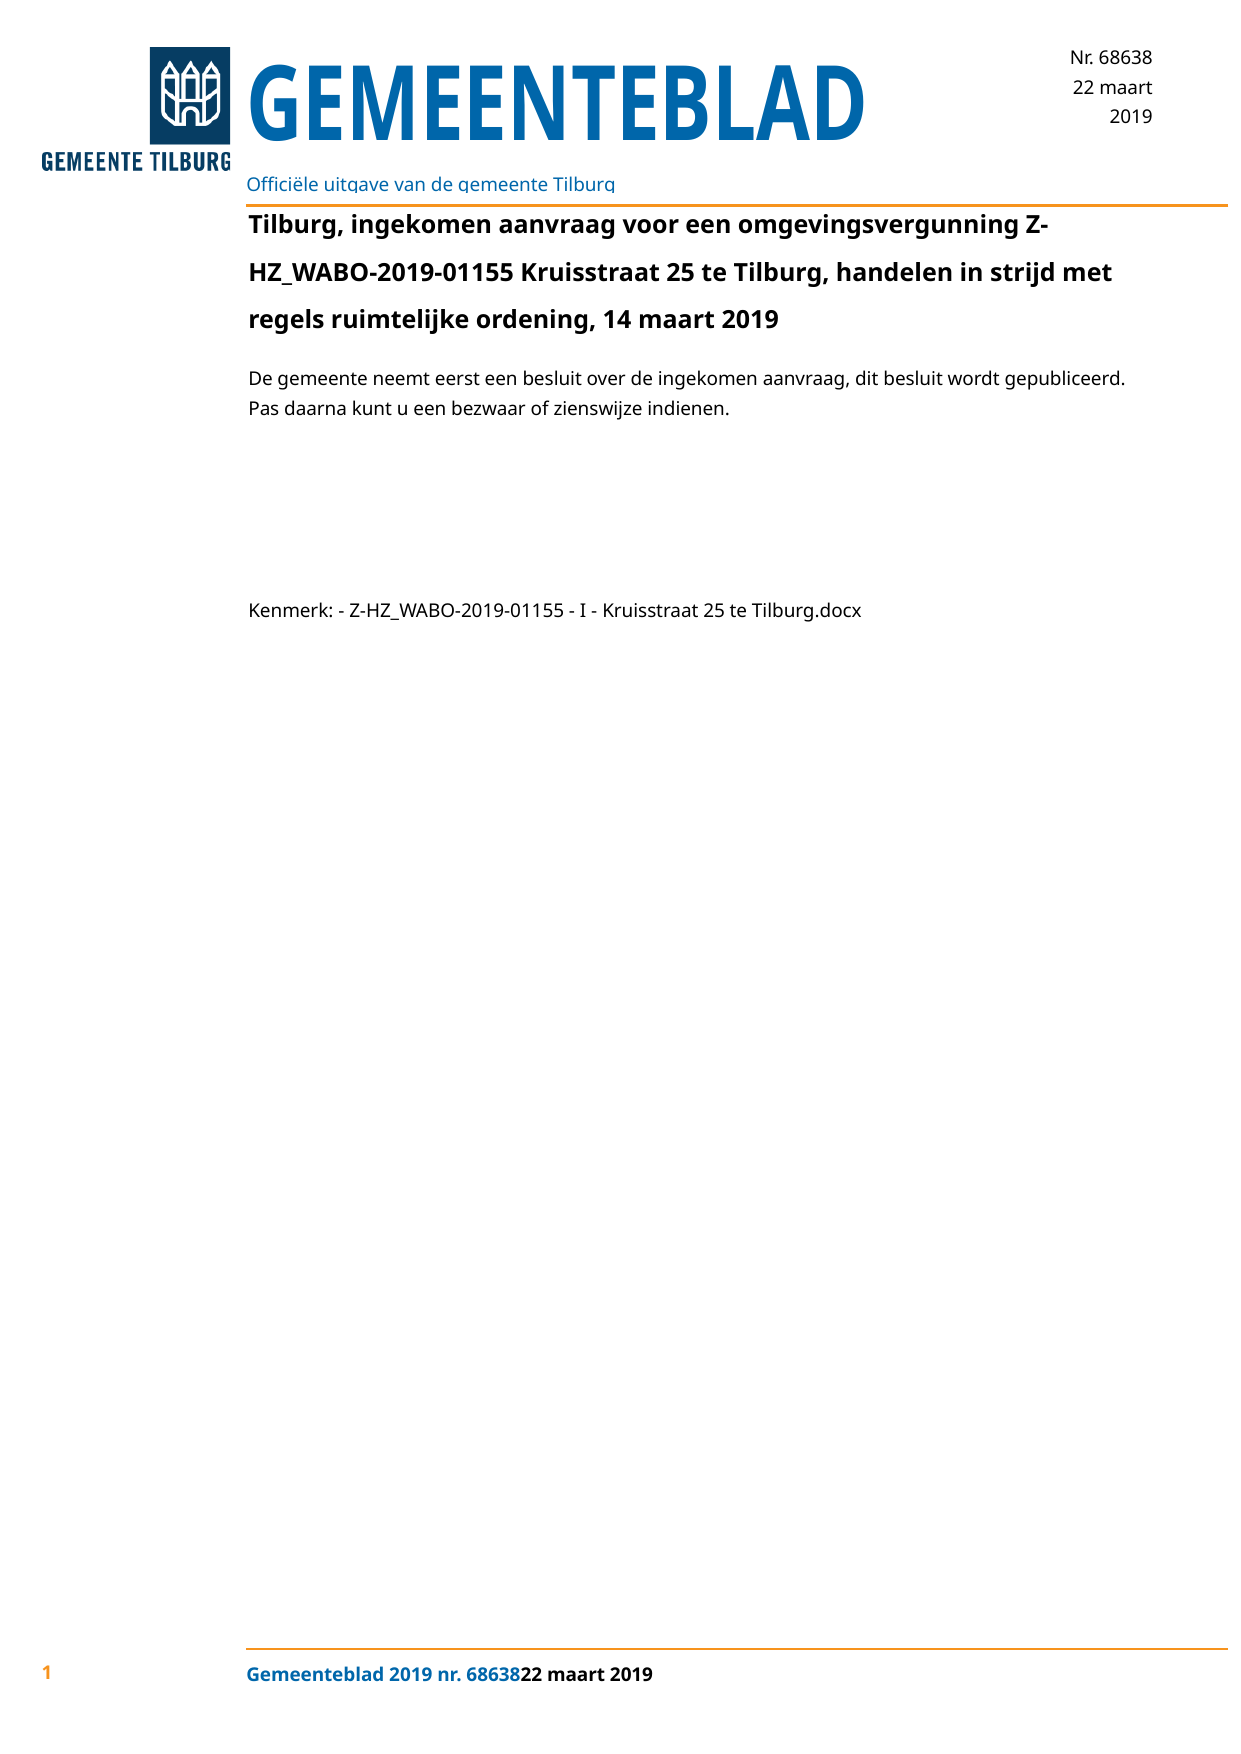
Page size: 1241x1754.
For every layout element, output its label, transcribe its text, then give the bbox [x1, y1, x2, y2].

text De gemeente neemt eerst een besluit over de ingekomen aanvraag, dit besluit wordt gepubliceerd. Pas daarna kunt u een bezwaar of zienswijze indienen. [248, 366, 1152, 421]
text Tilburg, ingekomen aanvraag voor een omgevingsvergunning Z-HZ_WABO-2019-01155 Kruisstraat 25 te Tilburg, handelen in strijd met regels ruimtelijke ordening, 14 maart 2019 [248, 207, 1152, 336]
text Kenmerk: - Z-HZ_WABO-2019-01155 - I - Kruisstraat 25 te Tilburg.docx [248, 597, 1152, 622]
picture [41, 47, 231, 172]
